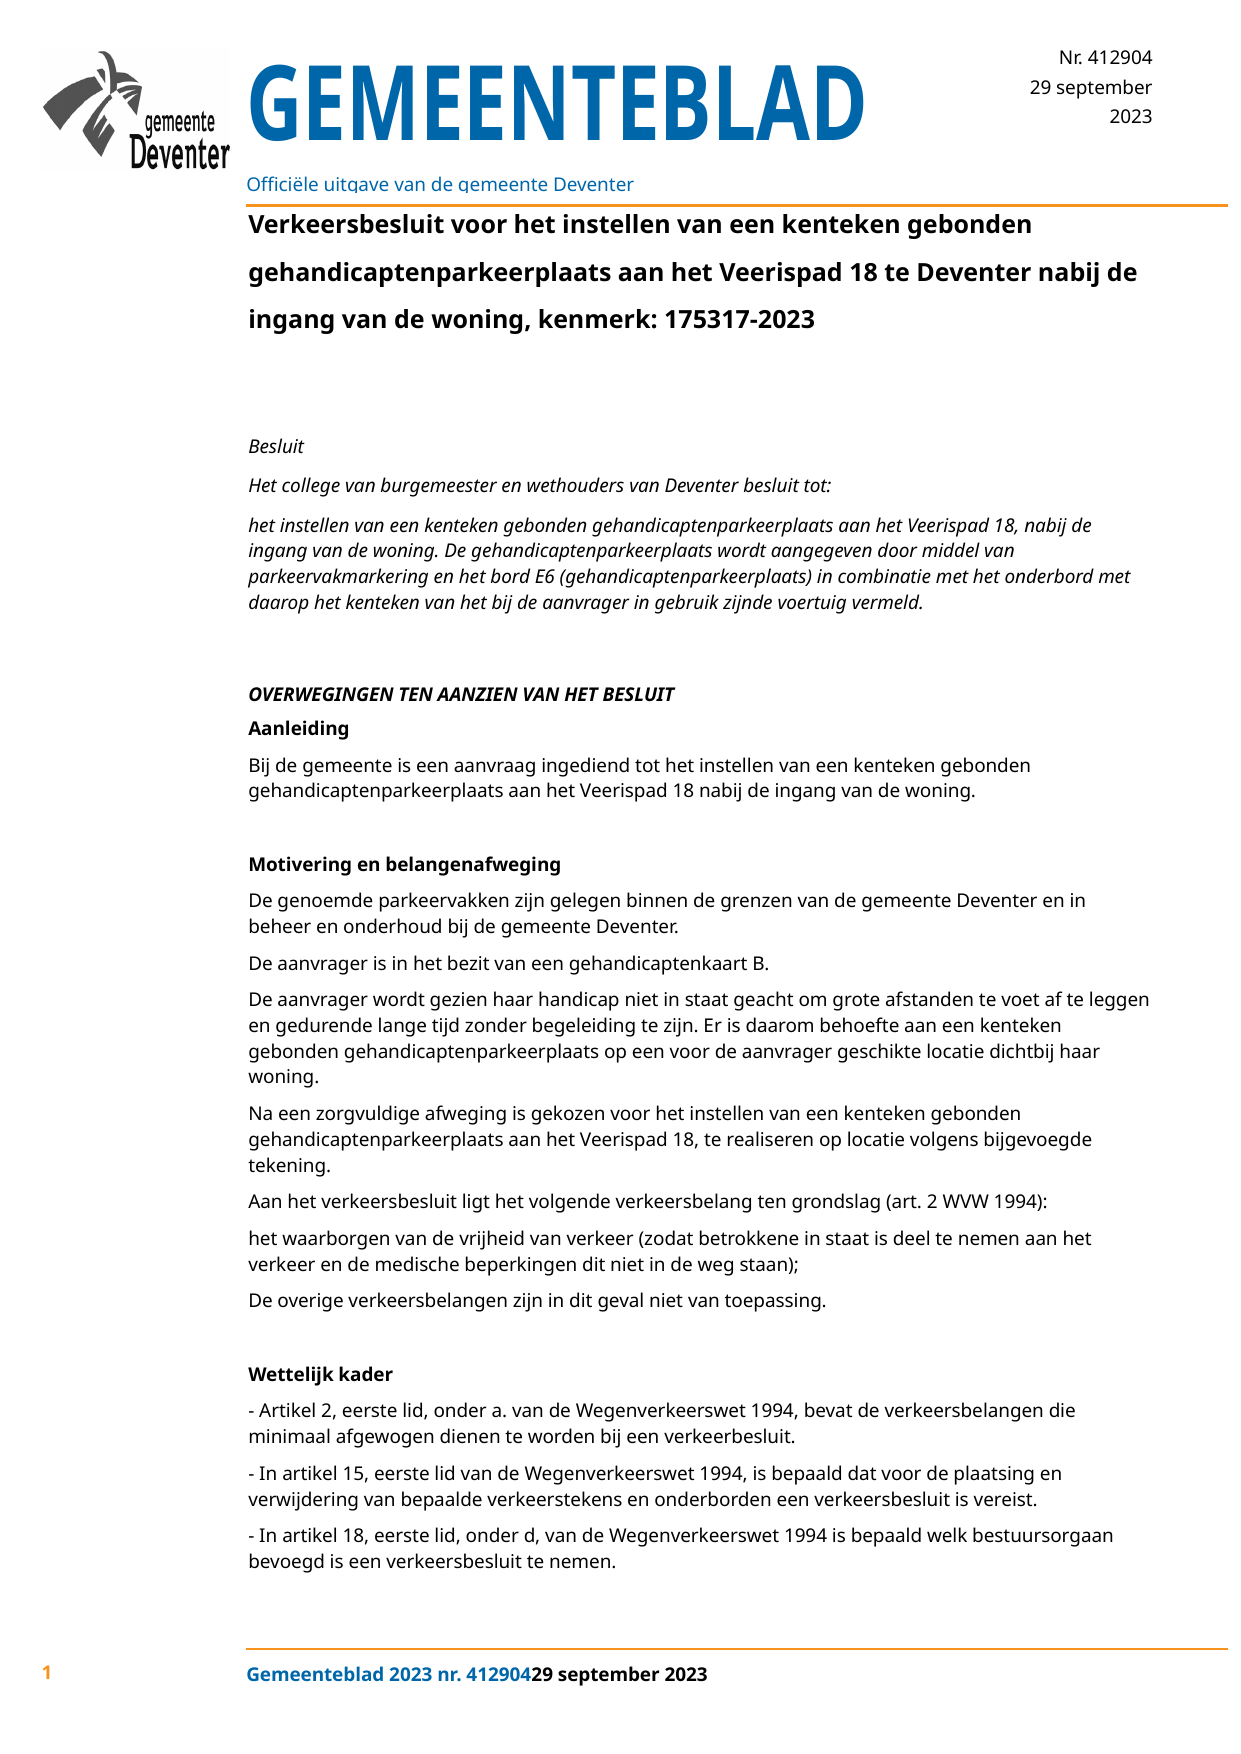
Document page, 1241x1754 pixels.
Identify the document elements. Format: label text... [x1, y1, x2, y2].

text De aanvrager wordt gezien haar handicap niet in staat geacht om grote afstanden te voet af te leggen en gedurende lange tijd zonder begeleiding te zijn. Er is daarom behoefte aan een kenteken gebonden gehandicaptenparkeerplaats op een voor de aanvrager geschikte locatie dichtbij haar woning. [248, 987, 1152, 1089]
picture [41, 47, 231, 172]
text het waarborgen van de vrijheid van verkeer (zodat betrokkene in staat is deel te nemen aan het verkeer en de medische beperkingen dit niet in de weg staan); [248, 1225, 1152, 1277]
text - In artikel 15, eerste lid van de Wegenverkeerswet 1994, is bepaald dat voor de plaatsing en verwijdering van bepaalde verkeerstekens en onderborden een verkeersbesluit is vereist. [248, 1460, 1152, 1511]
text OVERWEGINGEN TEN AANZIEN VAN HET BESLUIT [248, 681, 1152, 707]
text Na een zorgvuldige afweging is gekozen voor het instellen van een kenteken gebonden gehandicaptenparkeerplaats aan het Veerispad 18, te realiseren op locatie volgens bijgevoegde tekening. [248, 1100, 1152, 1178]
text De overige verkeersbelangen zijn in dit geval niet van toepassing. [248, 1288, 1152, 1313]
text De genoemde parkeervakken zijn gelegen binnen de grenzen van de gemeente Deventer en in beheer en onderhoud bij de gemeente Deventer. [248, 887, 1152, 939]
text - Artikel 2, eerste lid, onder a. van de Wegenverkeerswet 1994, bevat de verkeersbelangen die minimaal afgewogen dienen te worden bij een verkeerbesluit. [248, 1398, 1152, 1449]
text Bij de gemeente is een aanvraag ingediend tot het instellen van een kenteken gebonden gehandicaptenparkeerplaats aan het Veerispad 18 nabij de ingang van de woning. [248, 752, 1152, 803]
text het instellen van een kenteken gebonden gehandicaptenparkeerplaats aan het Veerispad 18, nabij de ingang van de woning. De gehandicaptenparkeerplaats wordt aangegeven door middel van parkeervakmarkering en het bord E6 (gehandicaptenparkeerplaats) in combinatie met het onderbord met daarop het kenteken van het bij de aanvrager in gebruik zijnde voertuig vermeld. [248, 512, 1152, 615]
text Aan het verkeersbesluit ligt het volgende verkeersbelang ten grondslag (art. 2 WVW 1994): [248, 1188, 1152, 1214]
text Wettelijk kader [248, 1361, 1152, 1387]
text Aanleiding [248, 715, 1152, 741]
text - In artikel 18, eerste lid, onder d, van de Wegenverkeerswet 1994 is bepaald welk bestuursorgaan bevoegd is een verkeersbesluit te nemen. [248, 1522, 1152, 1574]
text Verkeersbesluit voor het instellen van een kenteken gebonden gehandicaptenparkeerplaats aan het Veerispad 18 te Deventer nabij de ingang van de woning, kenmerk: 175317-2023 [248, 207, 1152, 336]
text Het college van burgemeester en wethouders van Deventer besluit tot: [248, 472, 1152, 498]
text Motivering en belangenafweging [248, 851, 1152, 877]
text De aanvrager is in het bezit van een gehandicaptenkaart B. [248, 950, 1152, 976]
text Besluit [248, 433, 1152, 459]
